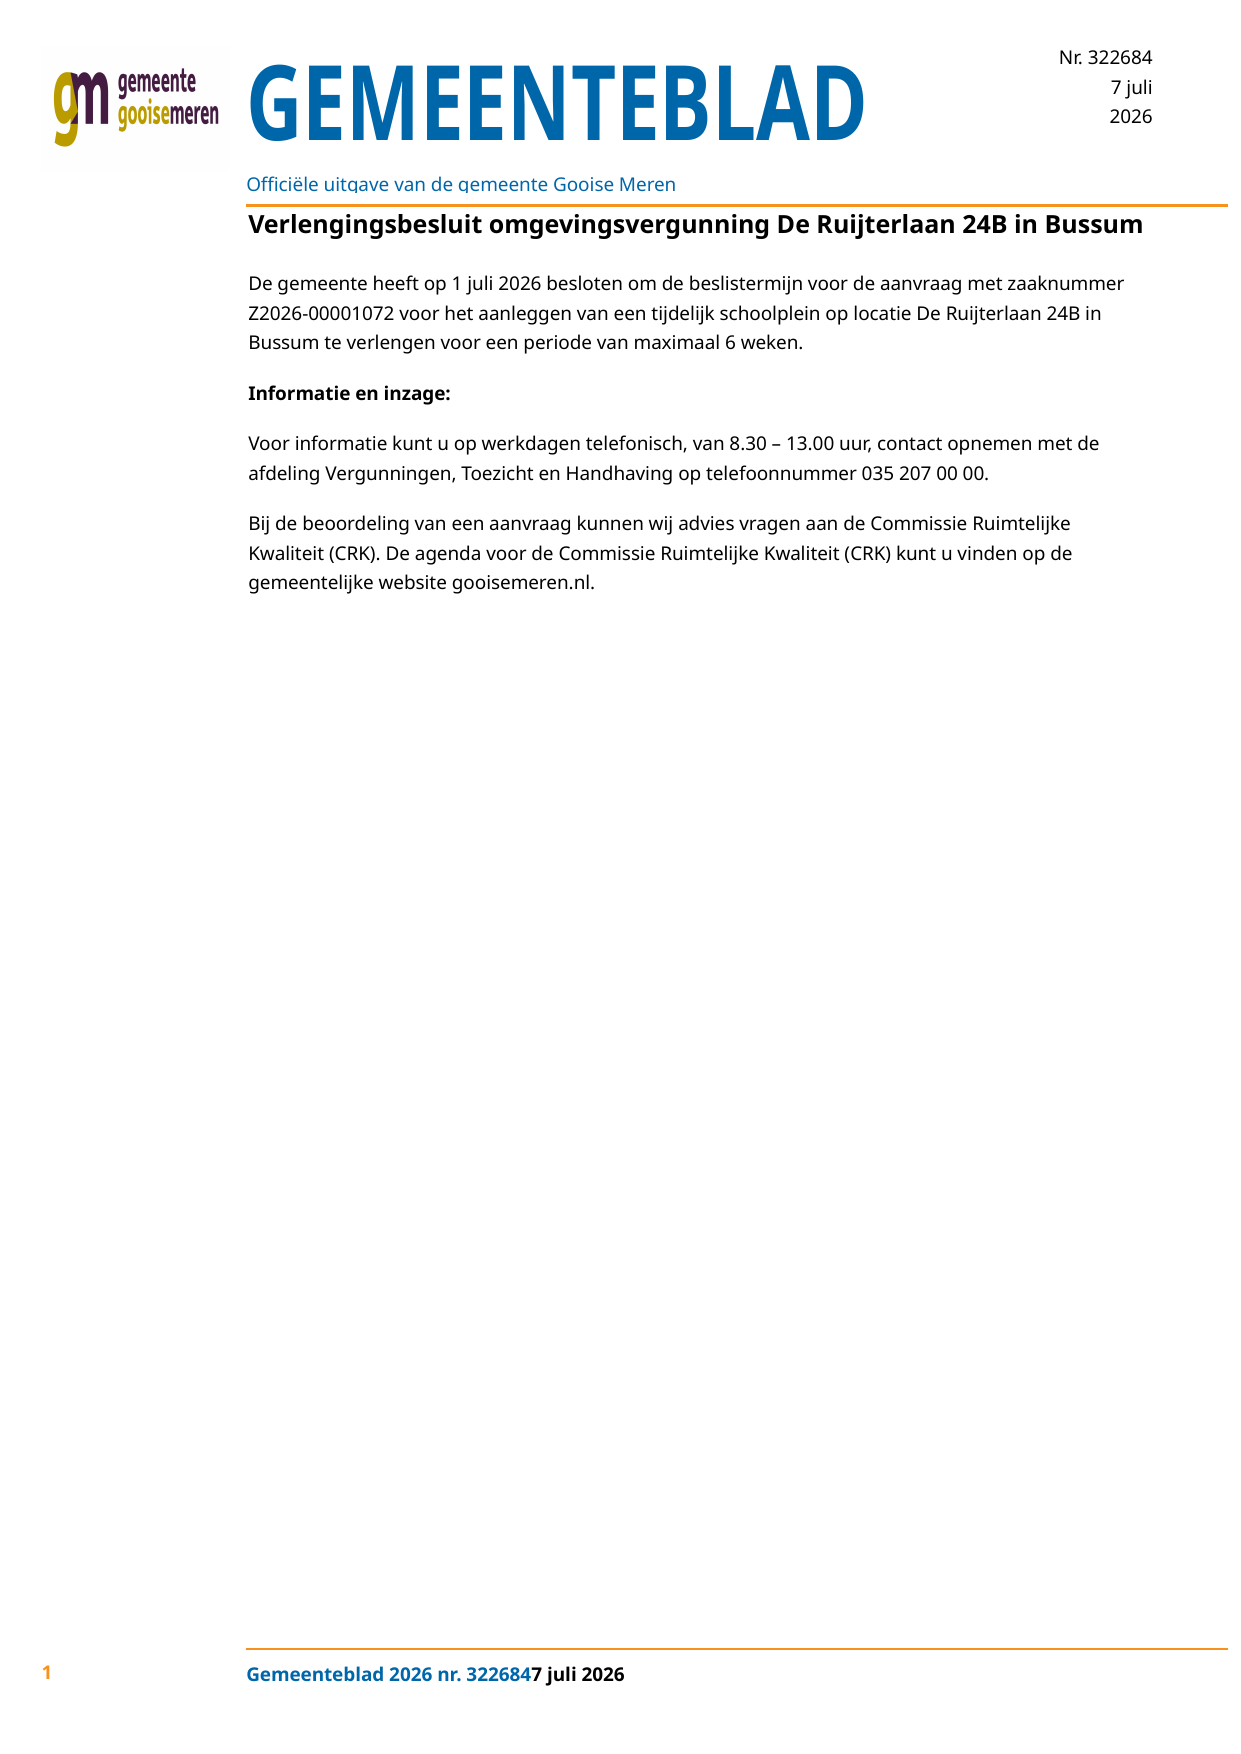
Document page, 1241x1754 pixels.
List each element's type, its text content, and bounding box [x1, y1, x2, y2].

text De gemeente heeft op 1 juli 2026 besloten om de beslistermijn voor de aanvraag met zaaknummer Z2026-00001072 voor het aanleggen van een tijdelijk schoolplein op locatie De Ruijterlaan 24B in Bussum te verlengen voor een periode van maximaal 6 weken. [248, 270, 1152, 355]
text Verlengingsbesluit omgevingsvergunning De Ruijterlaan 24B in Bussum [248, 207, 1152, 241]
text Voor informatie kunt u op werkdagen telefonisch, van 8.30 – 13.00 uur, contact opnemen met de afdeling Vergunningen, Toezicht en Handhaving op telefoonnummer 035 207 00 00. [248, 430, 1152, 486]
text Informatie en inzage: [248, 380, 1152, 406]
picture [41, 47, 231, 172]
text Bij de beoordeling van een aanvraag kunnen wij advies vragen aan de Commissie Ruimtelijke Kwaliteit (CRK). De agenda voor de Commissie Ruimtelijke Kwaliteit (CRK) kunt u vinden op de gemeentelijke website gooisemeren.nl. [248, 510, 1152, 595]
